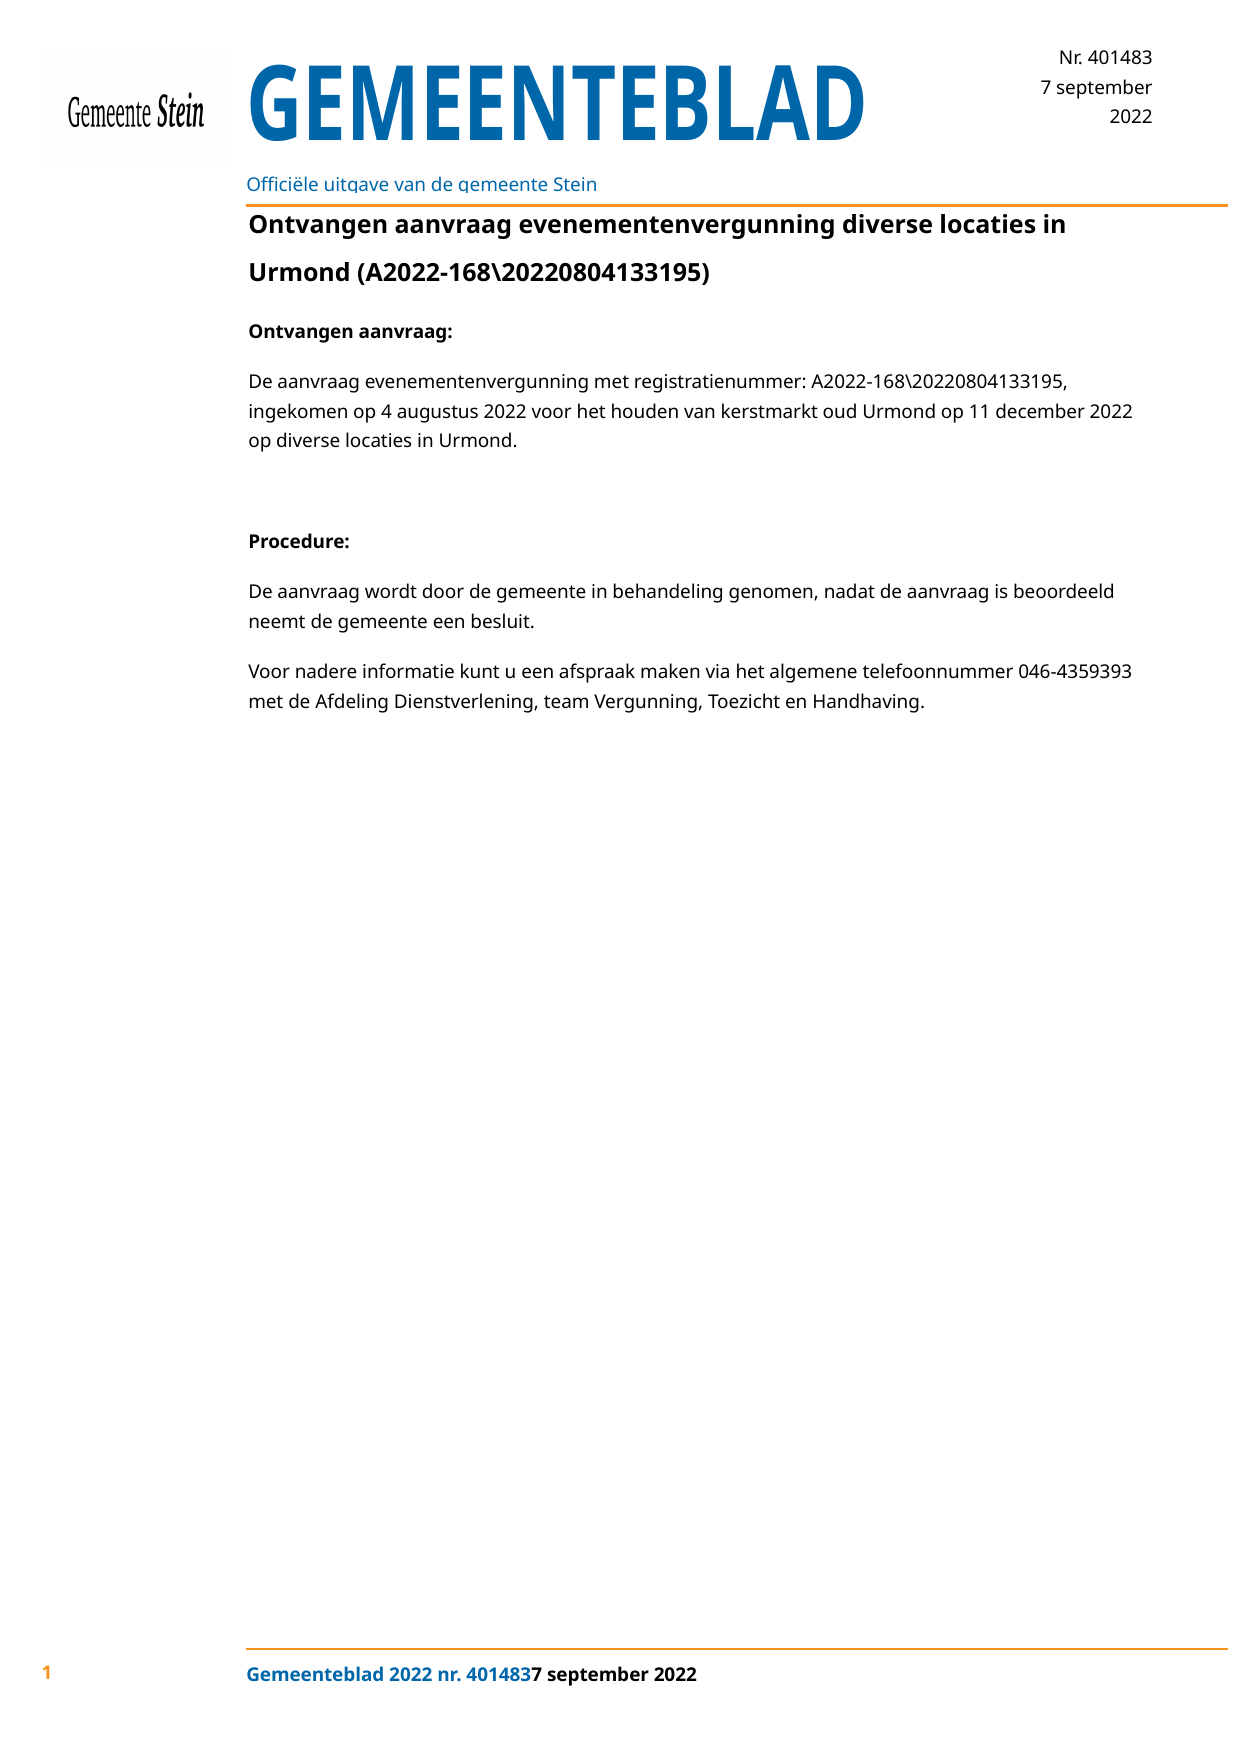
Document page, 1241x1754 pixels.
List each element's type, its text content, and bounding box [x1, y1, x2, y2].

text Voor nadere informatie kunt u een afspraak maken via het algemene telefoonnummer 046-4359393 met de Afdeling Dienstverlening, team Vergunning, Toezicht en Handhaving. [248, 659, 1152, 714]
text Ontvangen aanvraag evenementenvergunning diverse locaties in Urmond (A2022-168\20220804133195) [248, 207, 1152, 288]
picture [41, 47, 231, 172]
text Ontvangen aanvraag: [248, 318, 1152, 344]
text Procedure: [248, 528, 1152, 554]
text De aanvraag wordt door de gemeente in behandeling genomen, nadat de aanvraag is beoordeeld neemt de gemeente een besluit. [248, 579, 1152, 634]
text De aanvraag evenementenvergunning met registratienummer: A2022-168\20220804133195, ingekomen op 4 augustus 2022 voor het houden van kerstmarkt oud Urmond op 11 december 2022 op diverse locaties in Urmond. [248, 368, 1152, 453]
